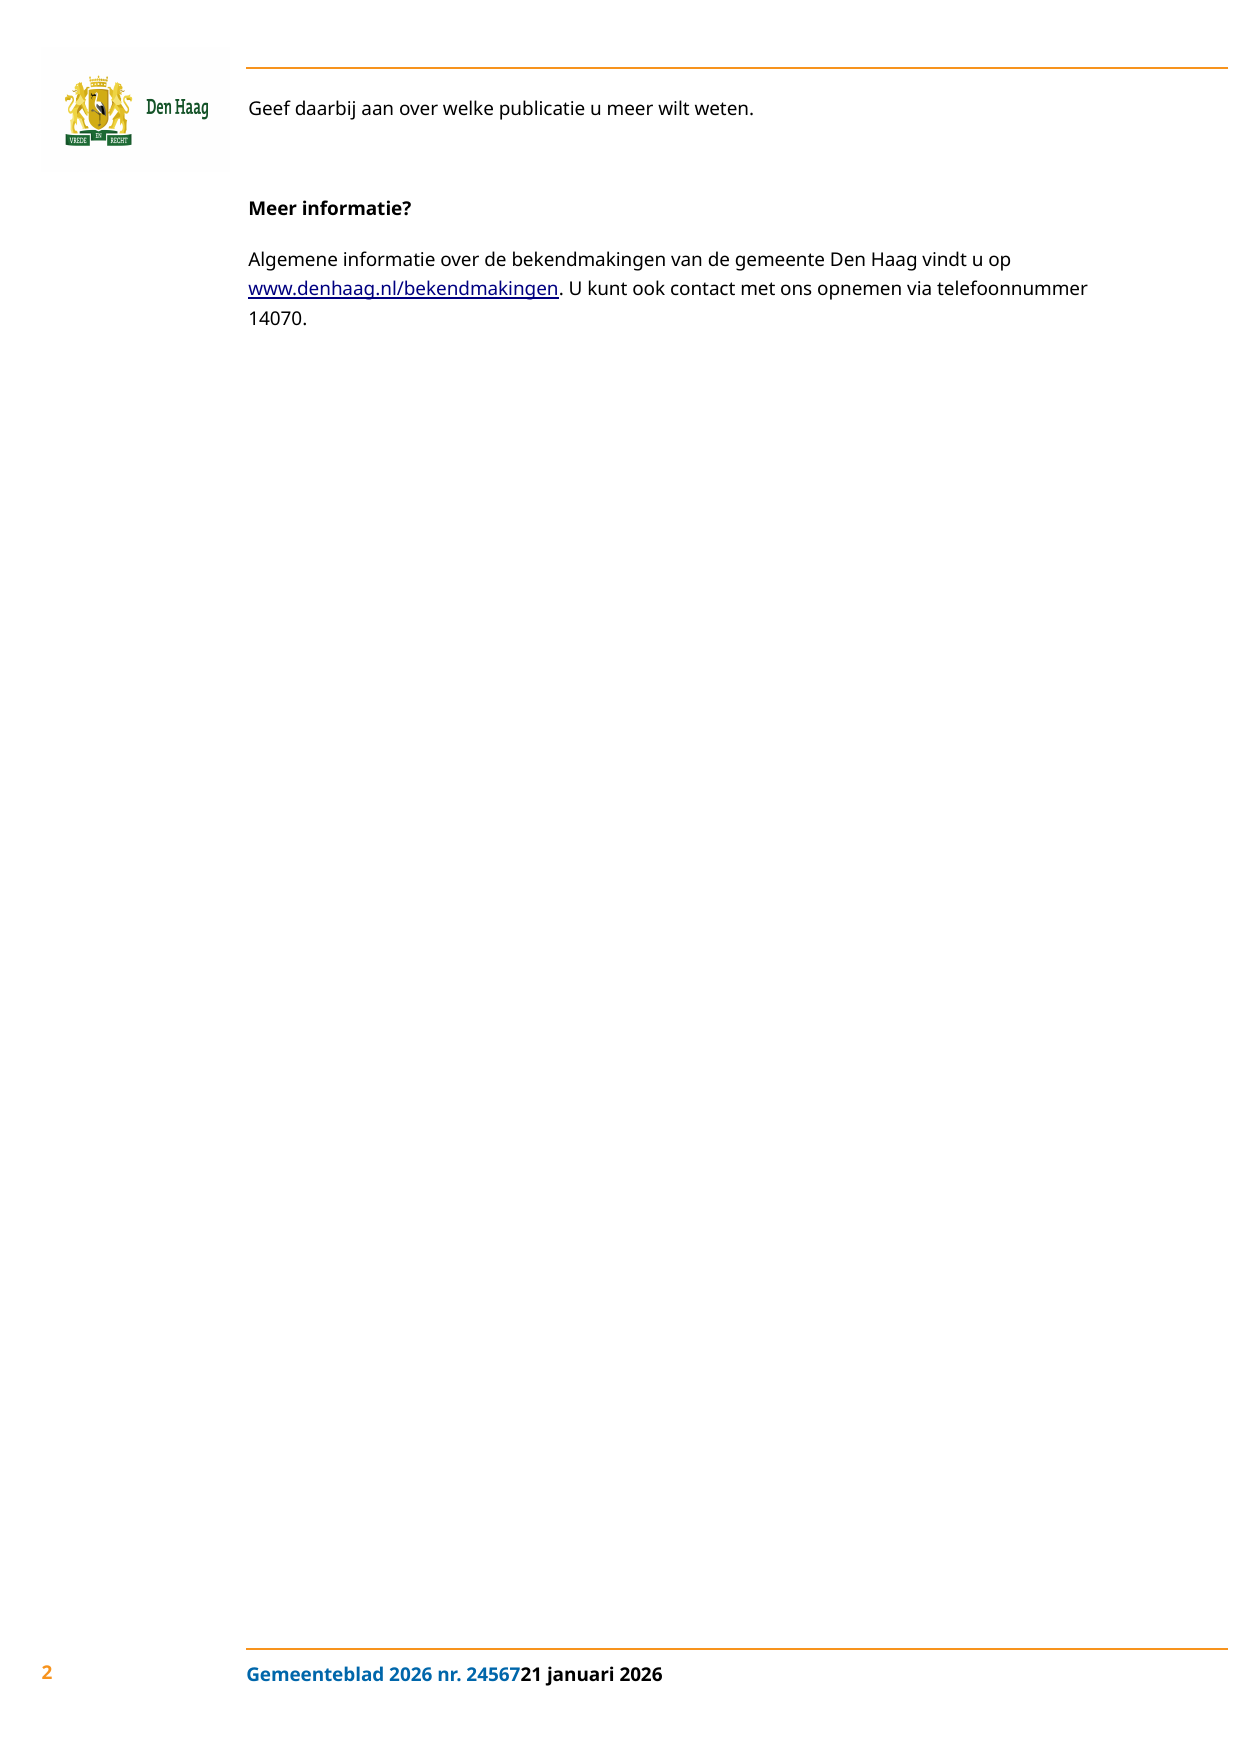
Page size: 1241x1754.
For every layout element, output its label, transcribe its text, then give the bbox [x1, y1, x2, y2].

picture [41, 47, 231, 172]
text Geef daarbij aan over welke publicatie u meer wilt weten. [248, 95, 1152, 121]
text Algemene informatie over de bekendmakingen van de gemeente Den Haag vindt u op www.denhaag.nl/bekendmakingen. U kunt ook contact met ons opnemen via telefoonnummer 14070. [248, 246, 1152, 331]
text Meer informatie? [248, 196, 1152, 221]
